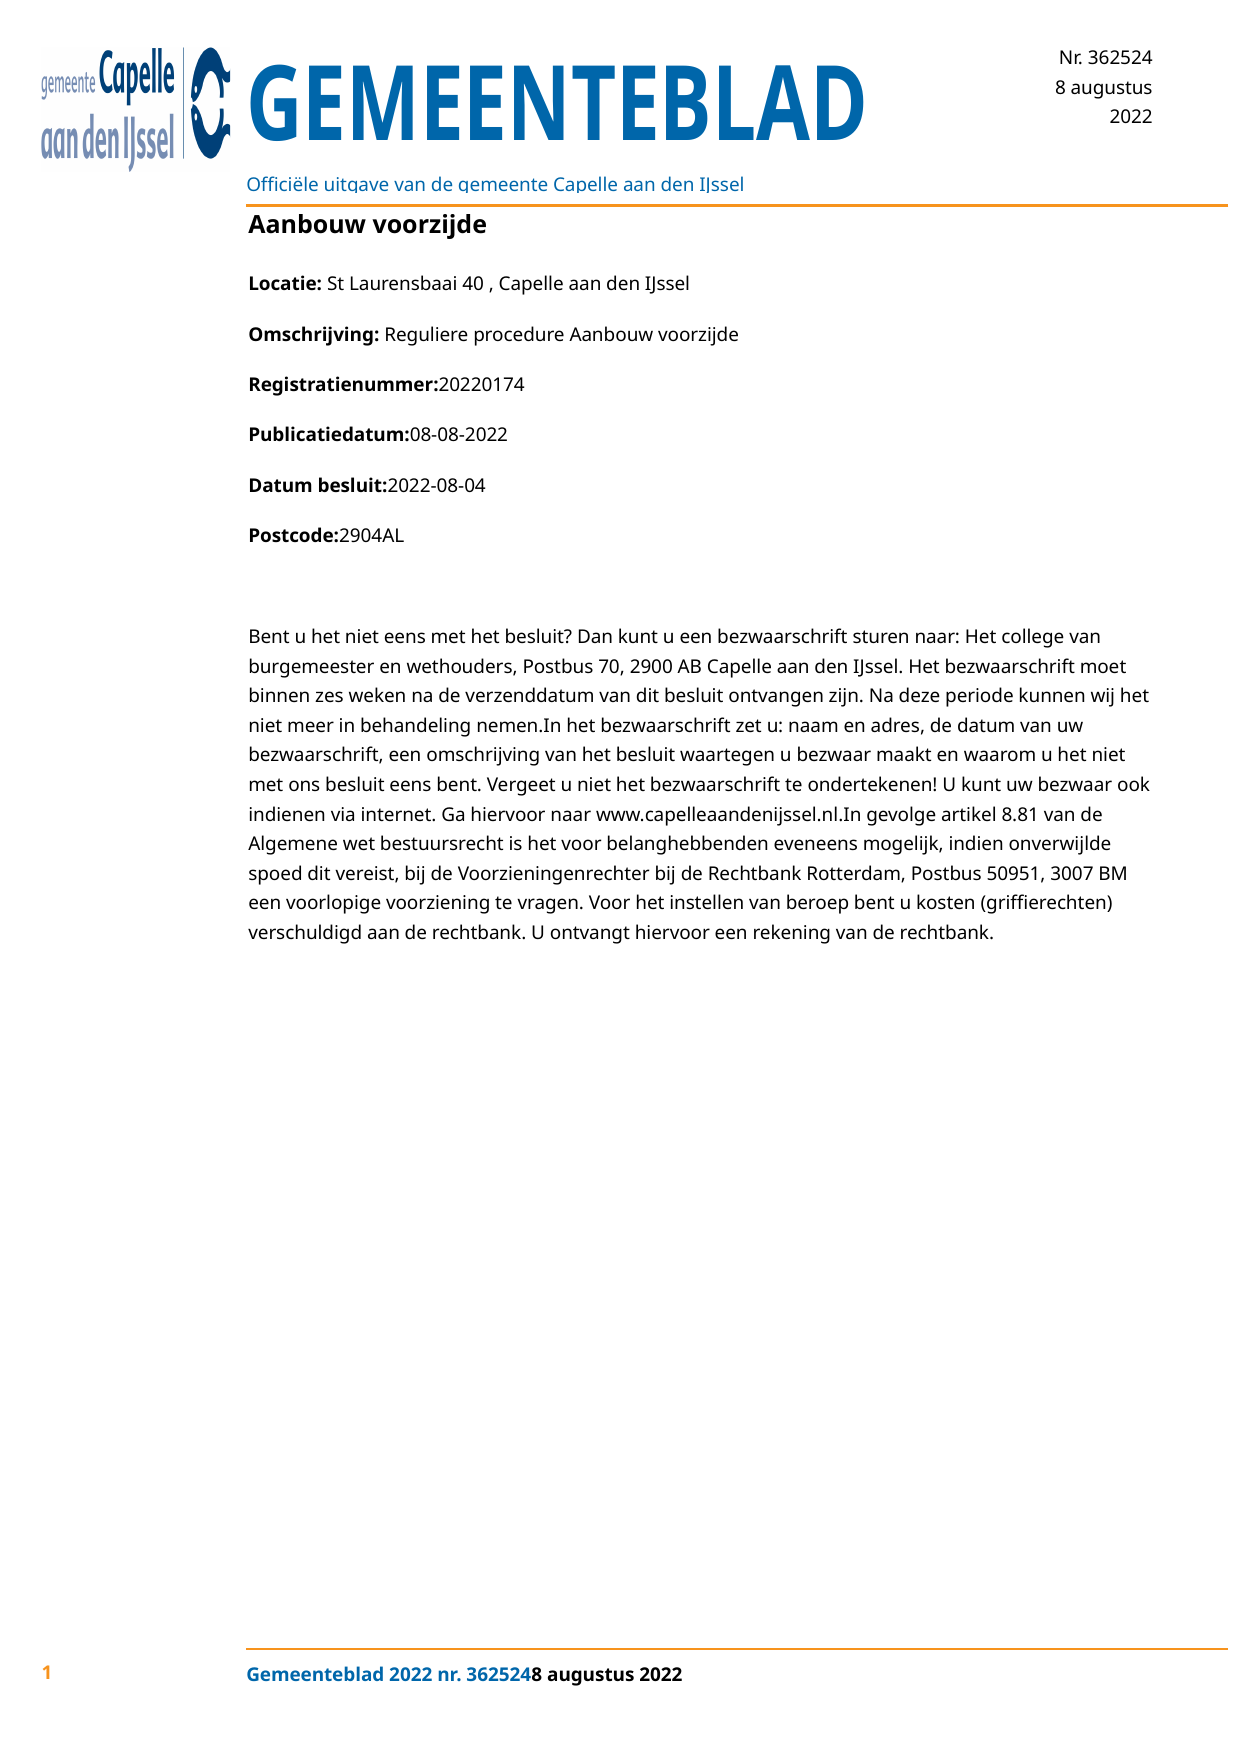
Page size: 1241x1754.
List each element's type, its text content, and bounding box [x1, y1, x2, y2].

text Datum besluit:2022-08-04 [248, 472, 1152, 498]
picture [41, 47, 231, 172]
text Aanbouw voorzijde [248, 207, 1152, 241]
text Bent u het niet eens met het besluit? Dan kunt u een bezwaarschrift sturen naar: Het college van burgemeester en wethouders, Postbus 70, 2900 AB Capelle aan den IJssel. Het bezwaarschrift moet binnen zes weken na de verzenddatum van dit besluit ontvangen zijn. Na deze periode kunnen wij het niet meer in behandeling nemen.In het bezwaarschrift zet u: naam en adres, de datum van uw bezwaarschrift, een omschrijving van het besluit waartegen u bezwaar maakt en waarom u het niet met ons besluit eens bent. Vergeet u niet het bezwaarschrift te ondertekenen! U kunt uw bezwaar ook indienen via internet. Ga hiervoor naar www.capelleaandenijssel.nl.In gevolge artikel 8.81 van de Algemene wet bestuursrecht is het voor belanghebbenden eveneens mogelijk, indien onverwijlde spoed dit vereist, bij de Voorzieningenrechter bij de Rechtbank Rotterdam, Postbus 50951, 3007 BM een voorlopige voorziening te vragen. Voor het instellen van beroep bent u kosten (griffierechten) verschuldigd aan de rechtbank. U ontvangt hiervoor een rekening van de rechtbank. [248, 623, 1152, 945]
text Omschrijving: Reguliere procedure Aanbouw voorzijde [248, 321, 1152, 346]
text Locatie: St Laurensbaai 40 , Capelle aan den IJssel [248, 270, 1152, 296]
text Registratienummer:20220174 [248, 371, 1152, 397]
text Publicatiedatum:08-08-2022 [248, 422, 1152, 447]
text Postcode:2904AL [248, 522, 1152, 548]
